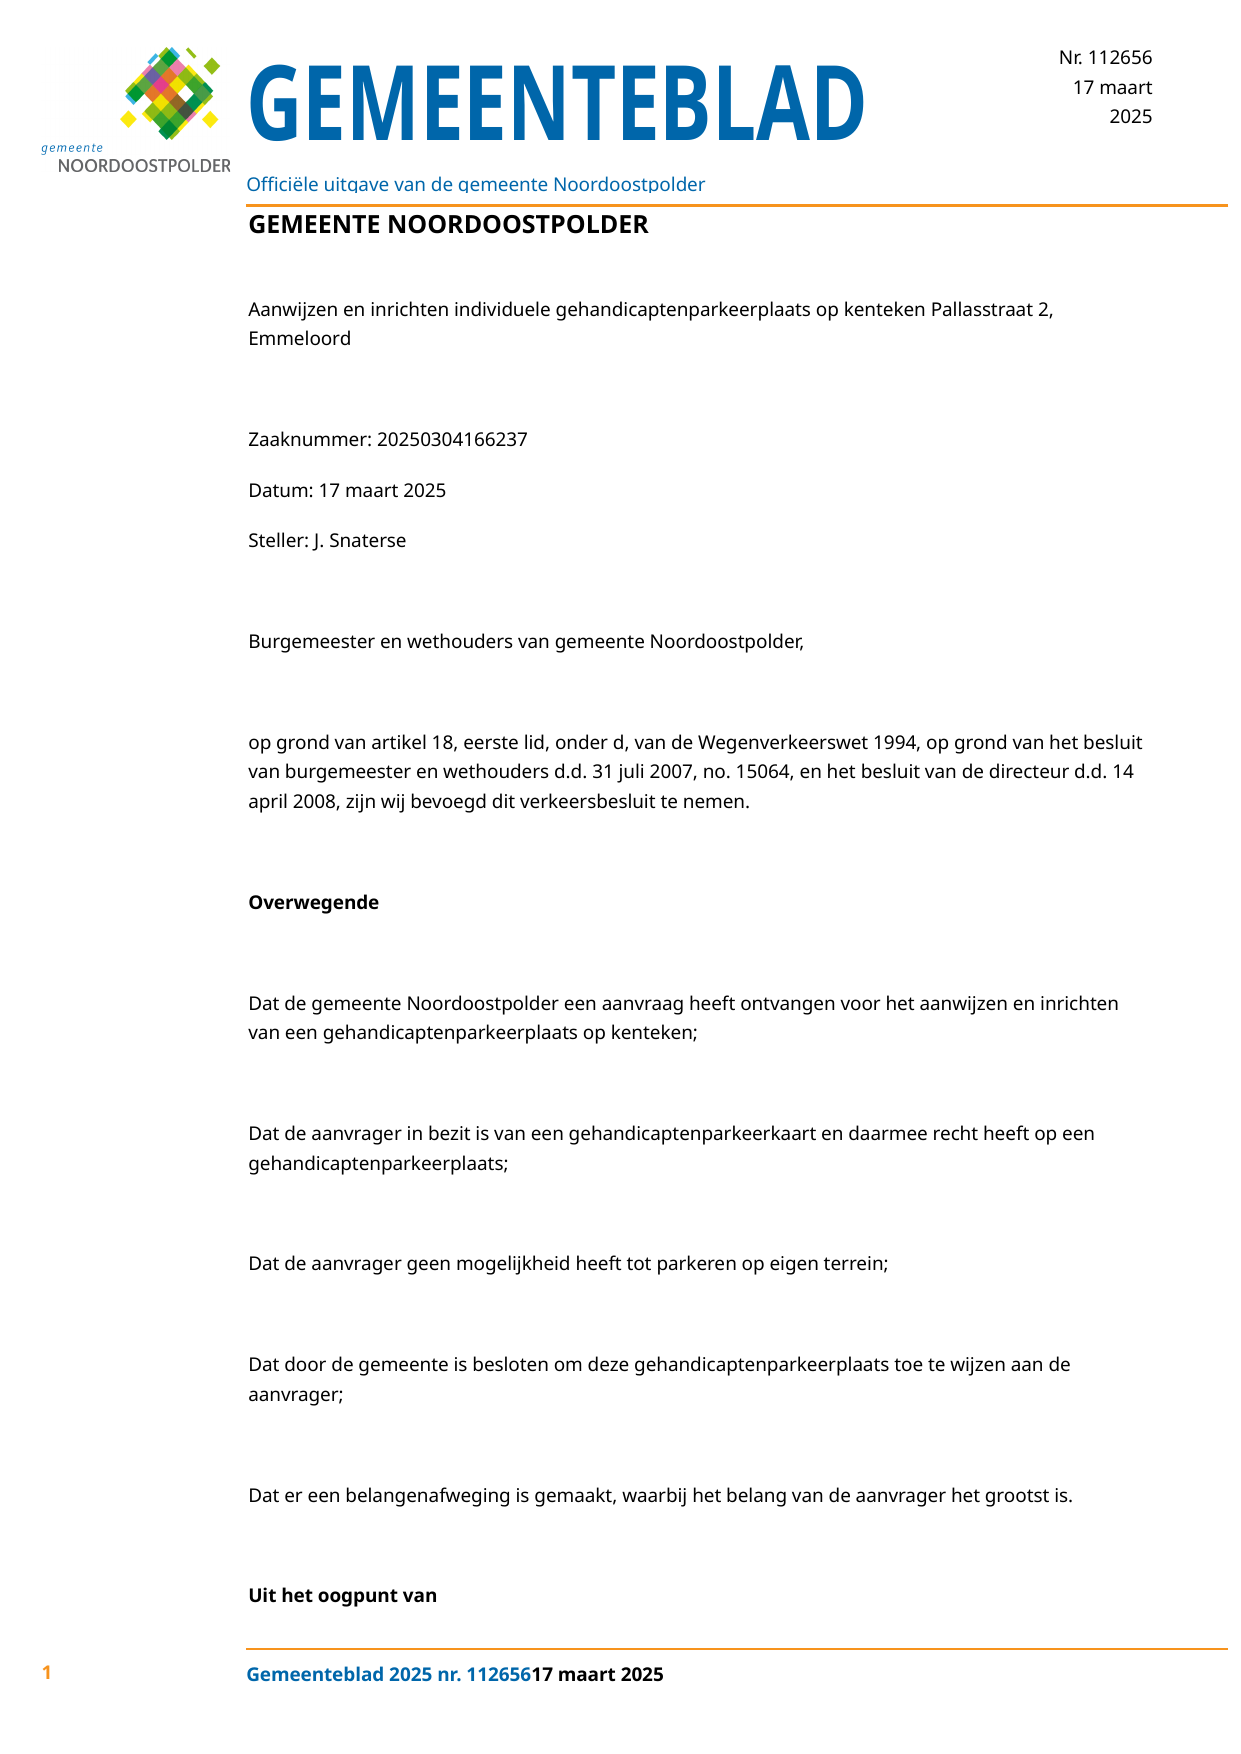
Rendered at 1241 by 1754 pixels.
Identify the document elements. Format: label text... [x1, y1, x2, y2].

text Dat de gemeente Noordoostpolder een aanvraag heeft ontvangen voor het aanwijzen en inrichten van een gehandicaptenparkeerplaats op kenteken; [248, 990, 1152, 1045]
text Dat de aanvrager geen mogelijkheid heeft tot parkeren op eigen terrein; [248, 1251, 1152, 1276]
text GEMEENTE NOORDOOSTPOLDER [248, 207, 1152, 241]
text Datum: 17 maart 2025 [248, 477, 1152, 503]
text Overwegende [248, 889, 1152, 915]
text Dat de aanvrager in bezit is van een gehandicaptenparkeerkaart en daarmee recht heeft op een gehandicaptenparkeerplaats; [248, 1120, 1152, 1176]
text Steller: J. Snaterse [248, 527, 1152, 553]
text Aanwijzen en inrichten individuele gehandicaptenparkeerplaats op kenteken Pallasstraat 2, Emmeloord [248, 296, 1152, 351]
text Uit het oogpunt van [248, 1583, 1152, 1608]
picture [41, 47, 231, 172]
text Burgemeester en wethouders van gemeente Noordoostpolder, [248, 628, 1152, 654]
text op grond van artikel 18, eerste lid, onder d, van de Wegenverkeerswet 1994, op grond van het besluit van burgemeester en wethouders d.d. 31 juli 2007, no. 15064, en het besluit van de directeur d.d. 14 april 2008, zijn wij bevoegd dit verkeersbesluit te nemen. [248, 729, 1152, 814]
text Dat door de gemeente is besloten om deze gehandicaptenparkeerplaats toe te wijzen aan de aanvrager; [248, 1351, 1152, 1407]
text Zaaknummer: 20250304166237 [248, 426, 1152, 452]
text Dat er een belangenafweging is gemaakt, waarbij het belang van de aanvrager het grootst is. [248, 1482, 1152, 1508]
